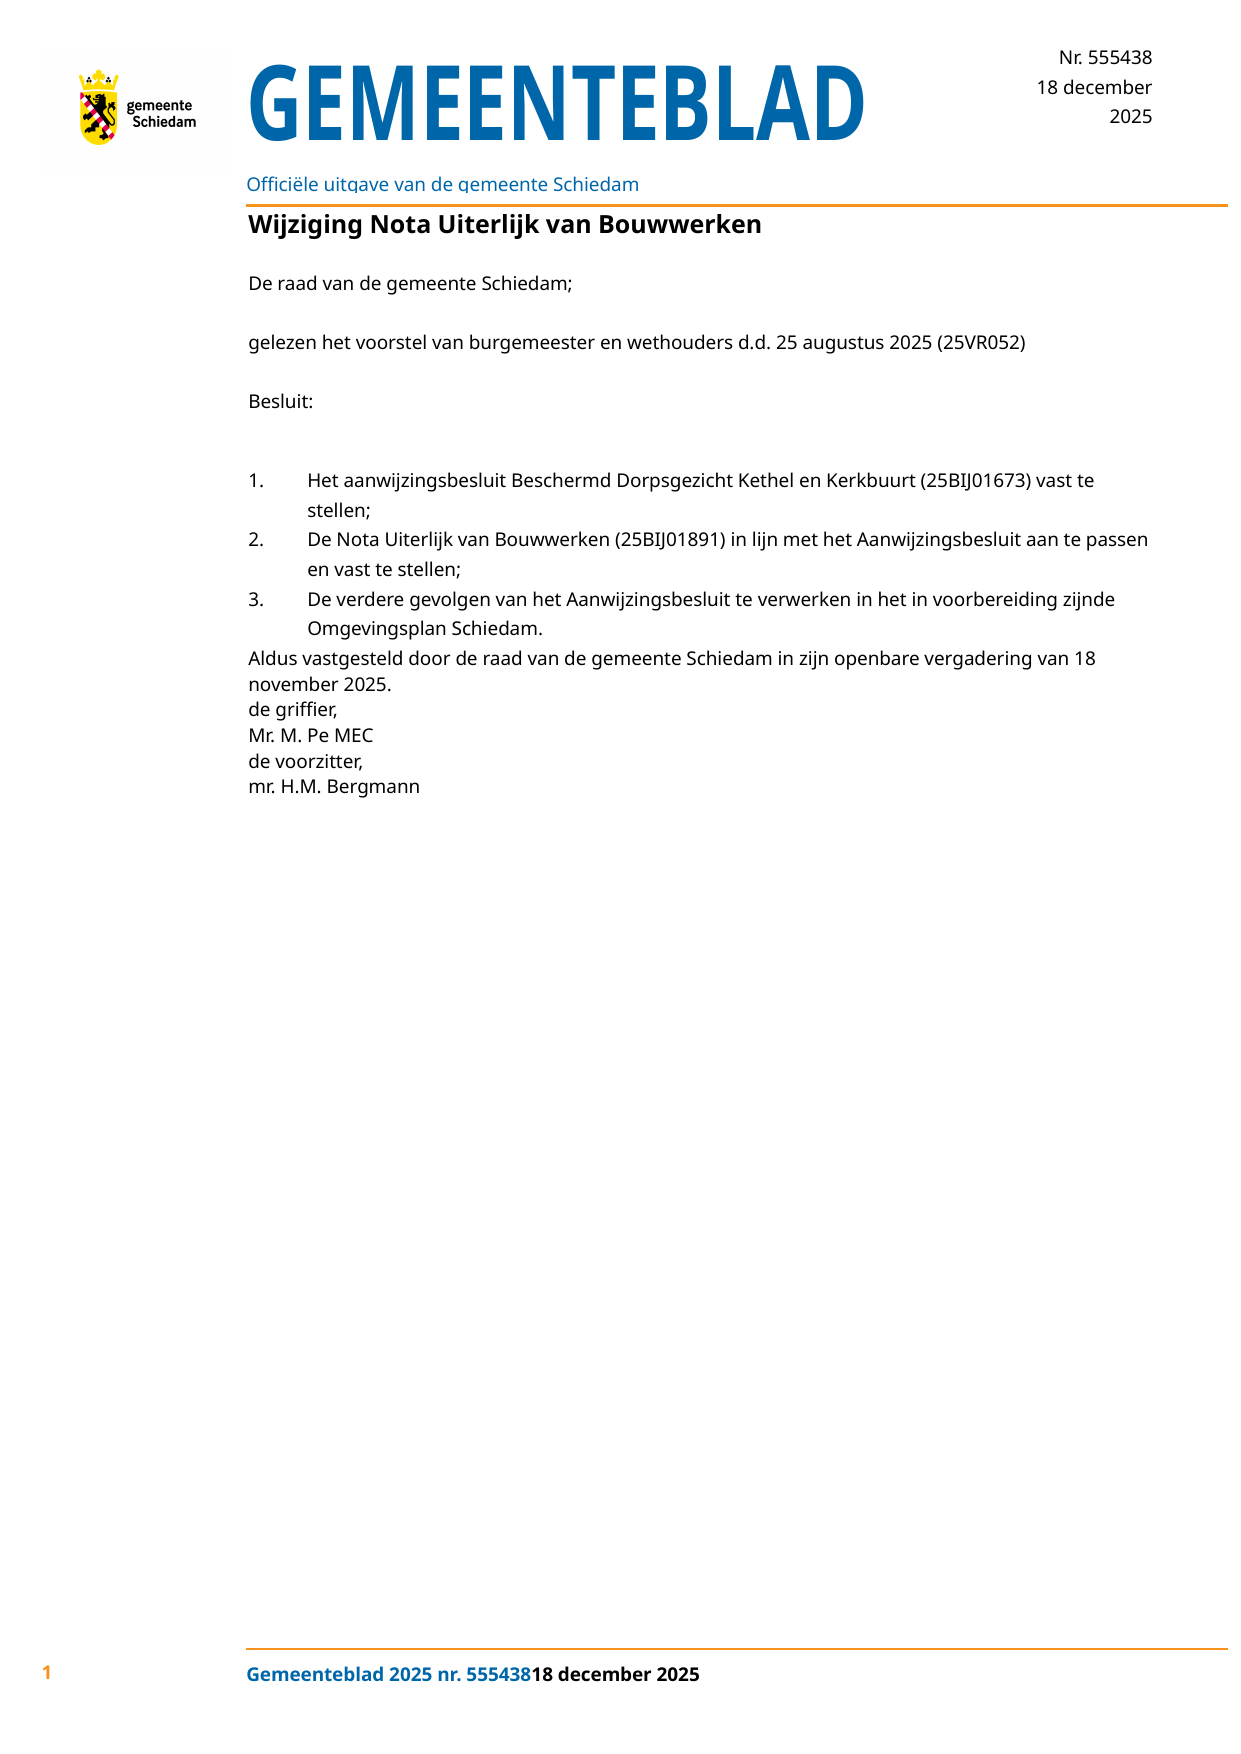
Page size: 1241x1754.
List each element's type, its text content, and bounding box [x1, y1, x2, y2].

text Mr. M. Pe MEC [248, 722, 1152, 748]
text Besluit: [248, 389, 1152, 414]
list Het aanwijzingsbesluit Beschermd Dorpsgezicht Kethel en Kerkbuurt (25BIJ01673) vast te stellen; [248, 467, 1152, 523]
text de voorzitter, [248, 748, 1152, 774]
text Wijziging Nota Uiterlijk van Bouwwerken [248, 207, 1152, 241]
text gelezen het voorstel van burgemeester en wethouders d.d. 25 augustus 2025 (25VR052) [248, 329, 1152, 355]
text de griffier, [248, 696, 1152, 722]
text De raad van de gemeente Schiedam; [248, 270, 1152, 296]
text Aldus vastgesteld door de raad van de gemeente Schiedam in zijn openbare vergadering van 18 november 2025. [248, 645, 1152, 696]
text mr. H.M. Bergmann [248, 774, 1152, 799]
list De verdere gevolgen van het Aanwijzingsbesluit te verwerken in het in voorbereiding zijnde Omgevingsplan Schiedam. [248, 586, 1152, 641]
list De Nota Uiterlijk van Bouwwerken (25BIJ01891) in lijn met het Aanwijzingsbesluit aan te passen en vast te stellen; [248, 527, 1152, 582]
picture [41, 47, 231, 172]
